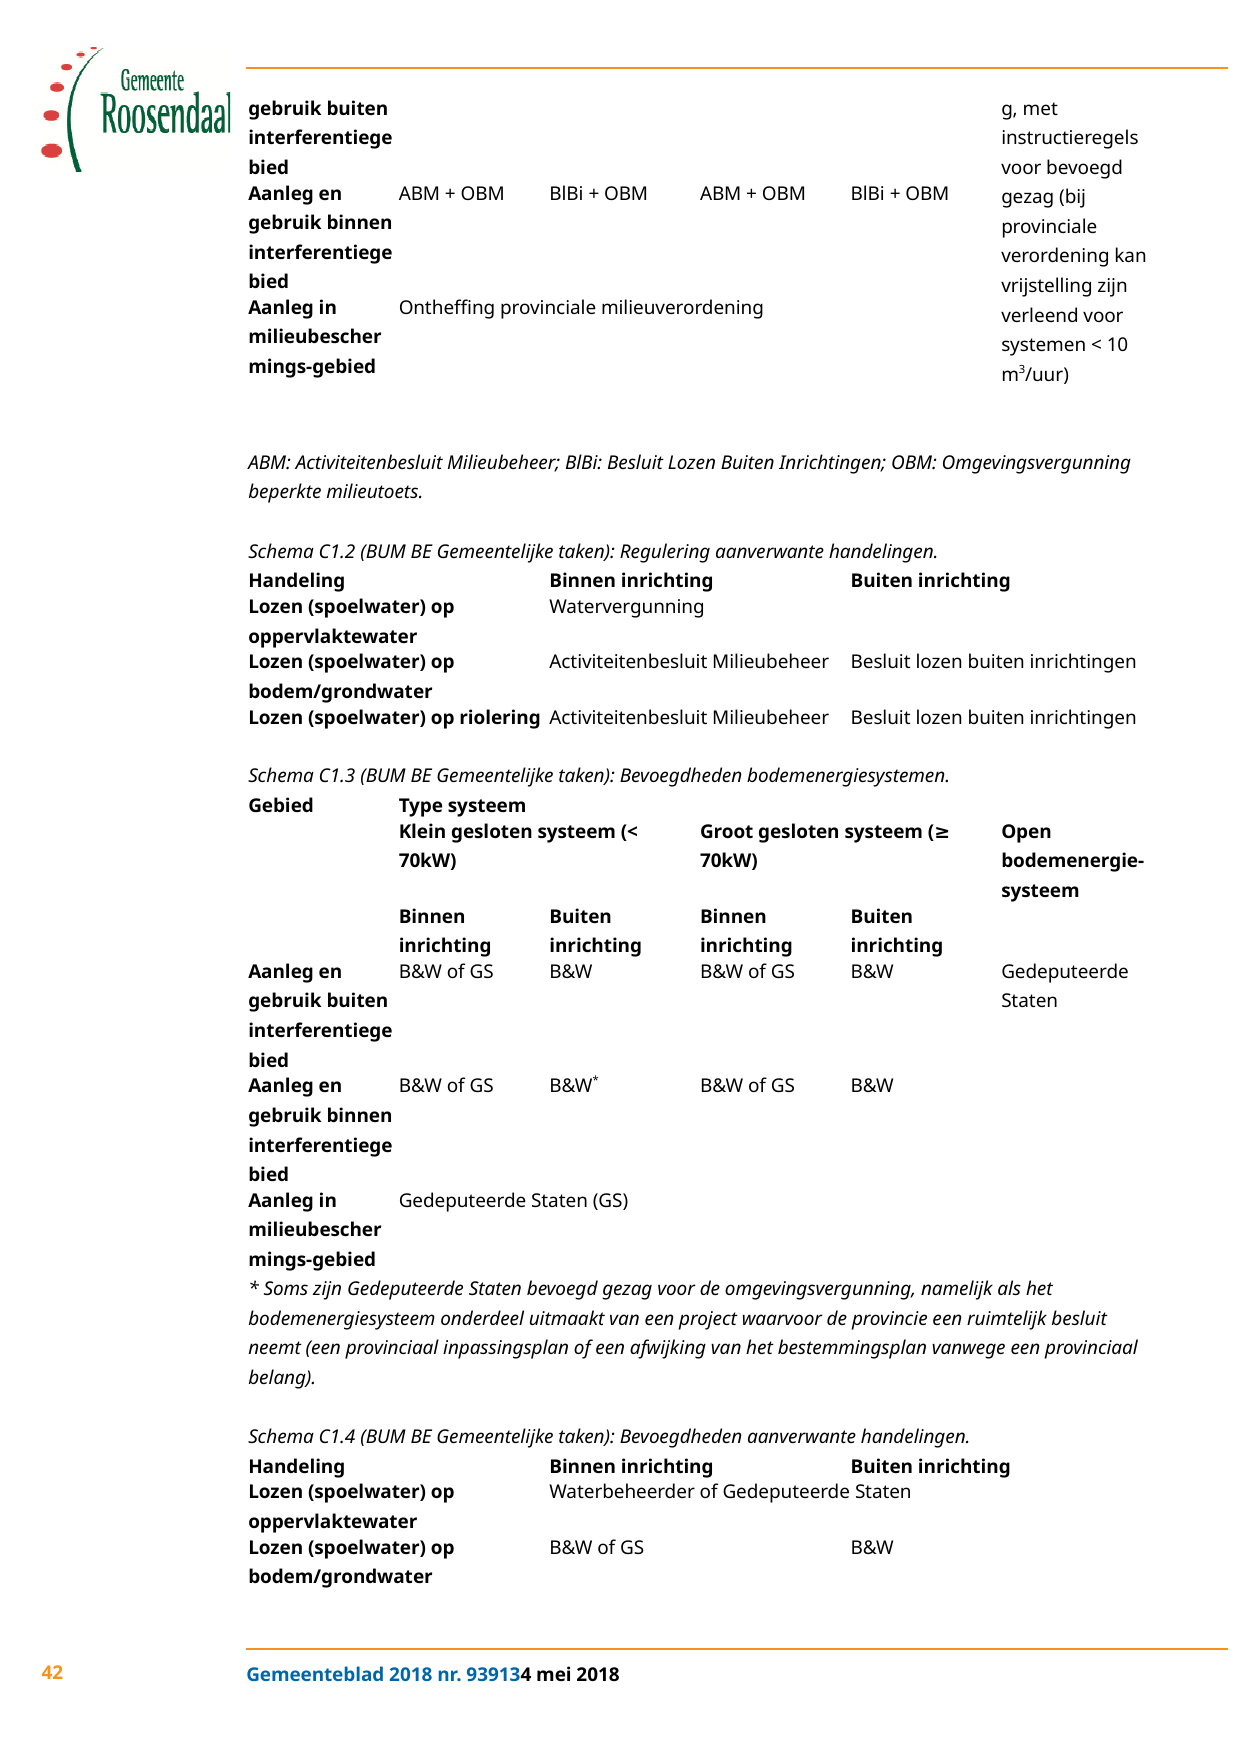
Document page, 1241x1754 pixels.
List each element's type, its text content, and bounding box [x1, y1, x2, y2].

table_cell g, met instructieregels voor bevoegd gezag (bij provinciale verordening kan vrijstelling zijn verleend voor systemen < 10 m3/uur) [1001, 95, 1152, 446]
table_cell Lozen (spoelwater) op riolering [248, 704, 549, 730]
table_cell [850, 95, 1001, 180]
table_cell B&W of GS [700, 1073, 850, 1187]
table_cell Gedeputeerde Staten [1001, 958, 1152, 1272]
table_cell Watervergunning [549, 593, 1152, 649]
table_header Buiten inrichting [850, 568, 1152, 593]
table_cell BlBi + OBM [850, 180, 1001, 294]
table_header Buiten inrichting [850, 1453, 1152, 1478]
table_cell Aanleg in milieubeschermings-gebied [248, 1187, 398, 1272]
table_cell Binnen inrichting [399, 903, 549, 958]
table_cell Activiteitenbesluit Milieubeheer [549, 649, 850, 704]
table_cell Aanleg en gebruik binnen interferentiegebied [248, 1073, 398, 1187]
table_cell Aanleg in milieubeschermings-gebied [248, 294, 398, 446]
table_cell B&W* [549, 1073, 700, 1187]
table_cell B&W of GS [399, 958, 549, 1073]
table_cell Gedeputeerde Staten (GS) [399, 1187, 1001, 1272]
table_cell Klein gesloten systeem (< 70kW) [399, 818, 700, 903]
text Schema C1.3 (BUM BE Gemeentelijke taken): Bevoegdheden bodemenergiesystemen. [248, 762, 1152, 788]
table_cell Buiten inrichting [850, 903, 1001, 958]
text Schema C1.2 (BUM BE Gemeentelijke taken): Regulering aanverwante handelingen. [248, 538, 1152, 564]
table_cell Besluit lozen buiten inrichtingen [850, 704, 1152, 730]
table_cell Lozen (spoelwater) op bodem/grondwater [248, 1534, 549, 1589]
text Schema C1.4 (BUM BE Gemeentelijke taken): Bevoegdheden aanverwante handelingen. [248, 1423, 1152, 1449]
table_cell [399, 95, 549, 180]
table_cell BlBi + OBM [549, 180, 700, 294]
table_cell B&W [850, 1534, 1152, 1589]
table_cell [700, 95, 850, 180]
table_cell Ontheffing provinciale milieuverordening [399, 294, 1001, 446]
picture [41, 47, 231, 172]
table_header Gebied [248, 792, 398, 958]
table_cell Aanleg en gebruik binnen interferentiegebied [248, 180, 398, 294]
table_cell Lozen (spoelwater) op bodem/grondwater [248, 649, 549, 704]
table_cell Besluit lozen buiten inrichtingen [850, 649, 1152, 704]
table_cell B&W of GS [399, 1073, 549, 1187]
table_cell ABM + OBM [399, 180, 549, 294]
table_cell B&W [549, 958, 700, 1073]
table_cell B&W [850, 958, 1001, 1073]
table_cell Buiten inrichting [549, 903, 700, 958]
table_cell gebruik buiten interferentiegebied [248, 95, 398, 180]
table_cell Open bodemenergie-systeem [1001, 818, 1152, 958]
table_cell Aanleg en gebruik buiten interferentiegebied [248, 958, 398, 1073]
text ABM: Activiteitenbesluit Milieubeheer; BlBi: Besluit Lozen Buiten Inrichtingen; OBM: Omgevingsvergunning beperkte milieutoets. [248, 449, 1152, 504]
table_cell [549, 95, 700, 180]
table_header Binnen inrichting [549, 1453, 850, 1478]
text * Soms zijn Gedeputeerde Staten bevoegd gezag voor de omgevingsvergunning, namelijk als het bodemenergiesysteem onderdeel uitmaakt van een project waarvoor de provincie een ruimtelijk besluit neemt (een provinciaal inpassingsplan of een afwijking van het bestemmingsplan vanwege een provinciaal belang). [248, 1275, 1152, 1390]
table_header Handeling [248, 568, 549, 593]
table_cell Lozen (spoelwater) op oppervlaktewater [248, 1479, 549, 1534]
table_cell Groot gesloten systeem (≥ 70kW) [700, 818, 1001, 903]
table_cell Lozen (spoelwater) op oppervlaktewater [248, 593, 549, 649]
table_cell Activiteitenbesluit Milieubeheer [549, 704, 850, 730]
table_header Handeling [248, 1453, 549, 1478]
table_cell Binnen inrichting [700, 903, 850, 958]
table_cell B&W of GS [700, 958, 850, 1073]
table_header Type systeem [399, 792, 1152, 818]
table_cell B&W [850, 1073, 1001, 1187]
table_cell B&W of GS [549, 1534, 850, 1589]
table_header Binnen inrichting [549, 568, 850, 593]
table_cell ABM + OBM [700, 180, 850, 294]
table_cell Waterbeheerder of Gedeputeerde Staten [549, 1479, 1152, 1534]
